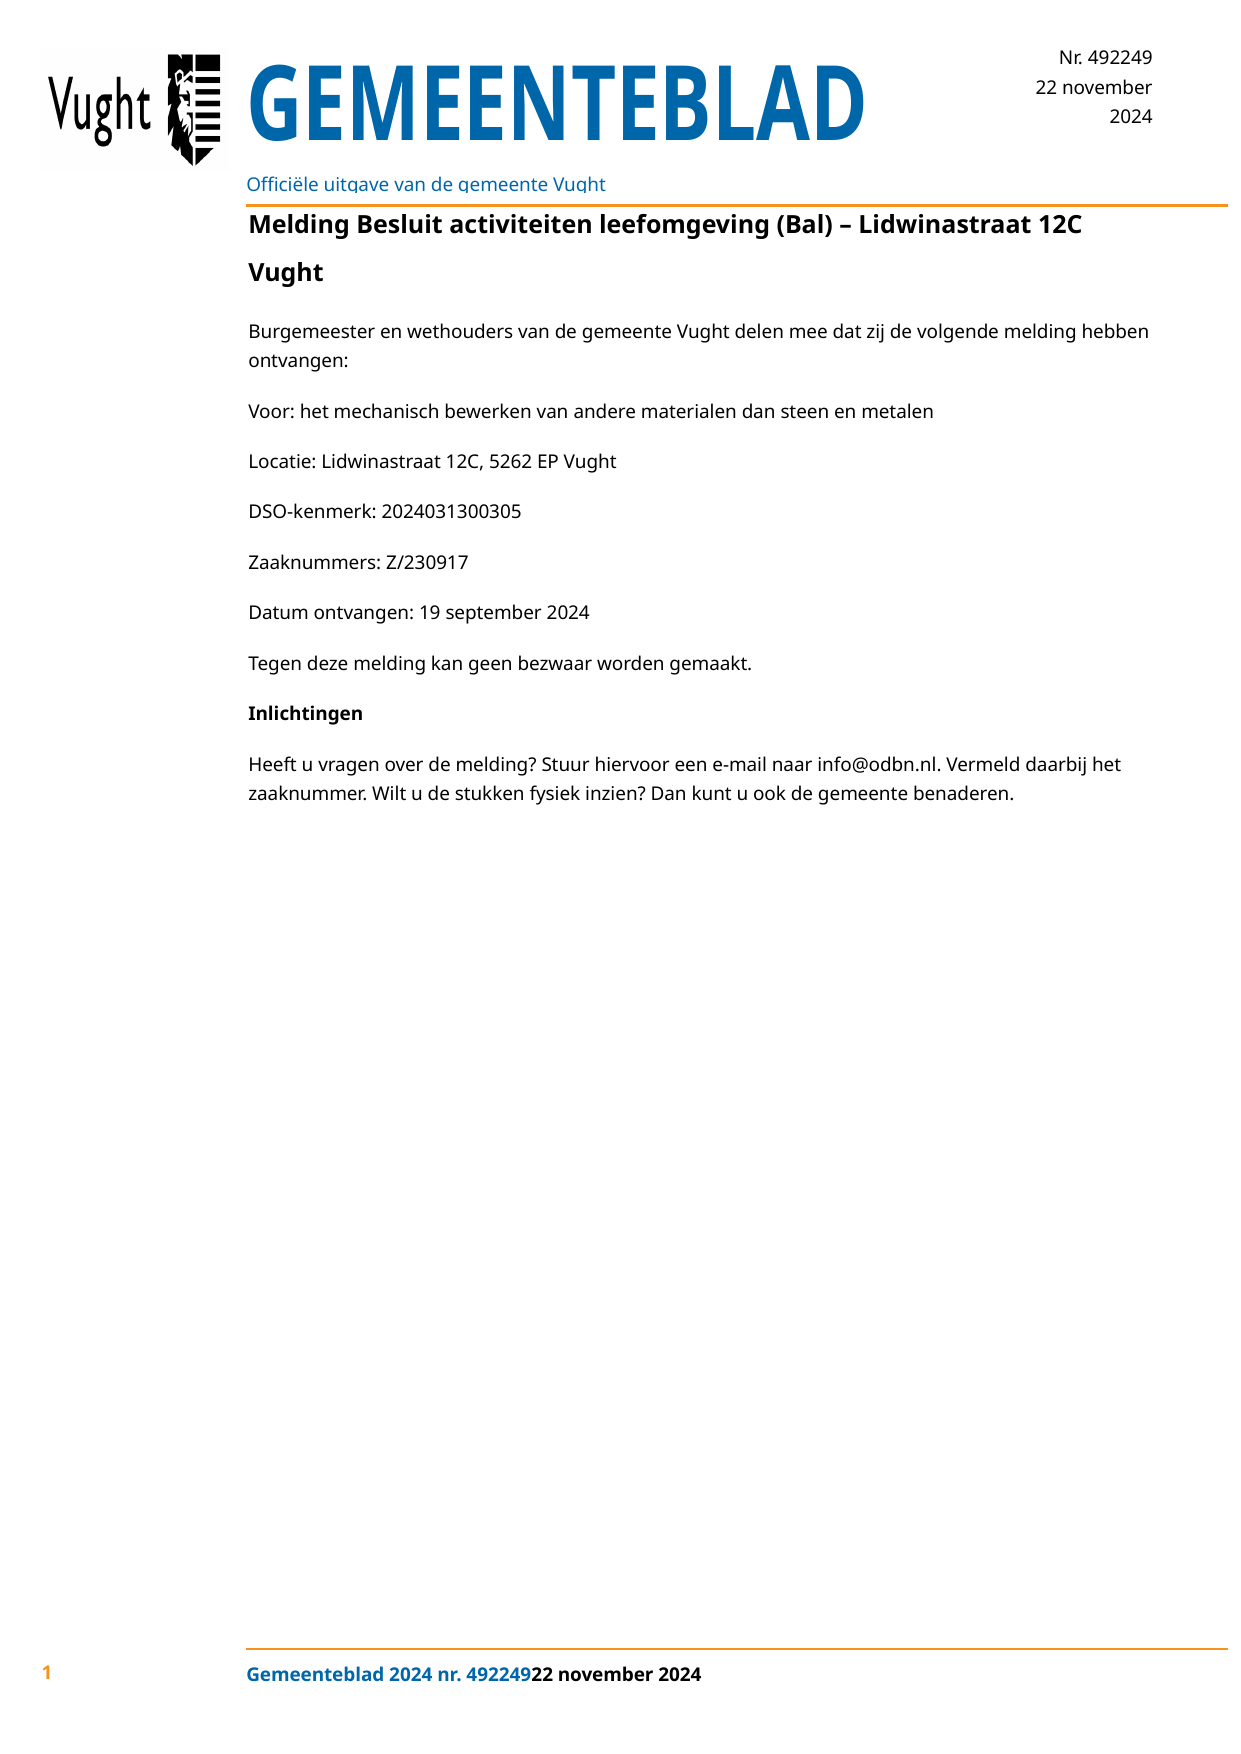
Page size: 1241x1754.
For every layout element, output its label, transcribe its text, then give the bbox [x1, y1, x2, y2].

text Zaaknummers: Z/230917 [248, 549, 1152, 575]
text Locatie: Lidwinastraat 12C, 5262 EP Vught [248, 448, 1152, 474]
text Melding Besluit activiteiten leefomgeving (Bal) – Lidwinastraat 12C Vught [248, 207, 1152, 288]
picture [41, 47, 231, 172]
text Heeft u vragen over de melding? Stuur hiervoor een e-mail naar info@odbn.nl. Vermeld daarbij het zaaknummer. Wilt u de stukken fysiek inzien? Dan kunt u ook de gemeente benaderen. [248, 751, 1152, 806]
text Inlichtingen [248, 700, 1152, 726]
text DSO-kenmerk: 2024031300305 [248, 499, 1152, 524]
text Voor: het mechanisch bewerken van andere materialen dan steen en metalen [248, 398, 1152, 424]
text Tegen deze melding kan geen bezwaar worden gemaakt. [248, 650, 1152, 676]
text Datum ontvangen: 19 september 2024 [248, 599, 1152, 625]
text Burgemeester en wethouders van de gemeente Vught delen mee dat zij de volgende melding hebben ontvangen: [248, 318, 1152, 373]
